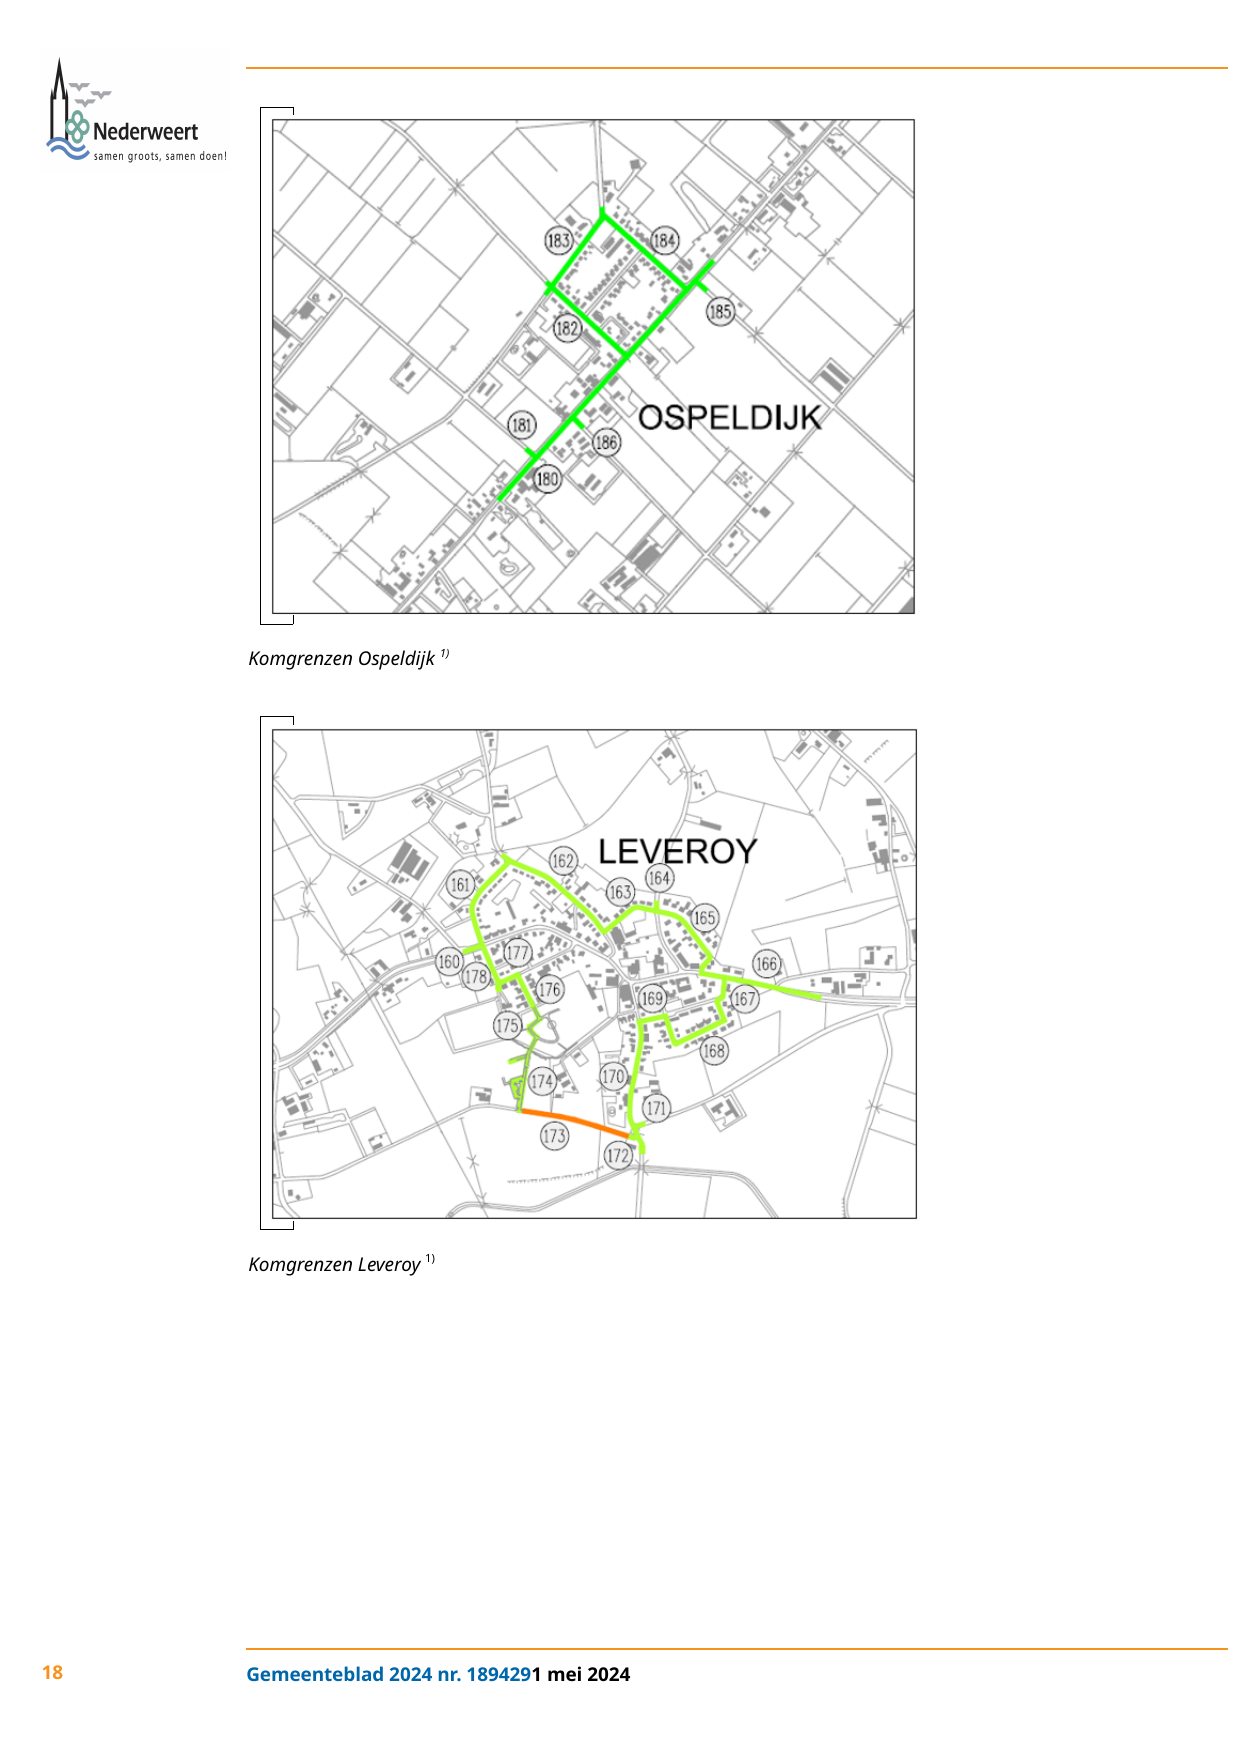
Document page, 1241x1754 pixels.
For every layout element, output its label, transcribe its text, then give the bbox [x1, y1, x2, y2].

picture [268, 725, 919, 1221]
text Komgrenzen Leveroy 1) [248, 1251, 1152, 1277]
text Komgrenzen Ospeldijk 1) [248, 645, 1152, 671]
picture [41, 47, 231, 172]
picture [268, 115, 919, 615]
